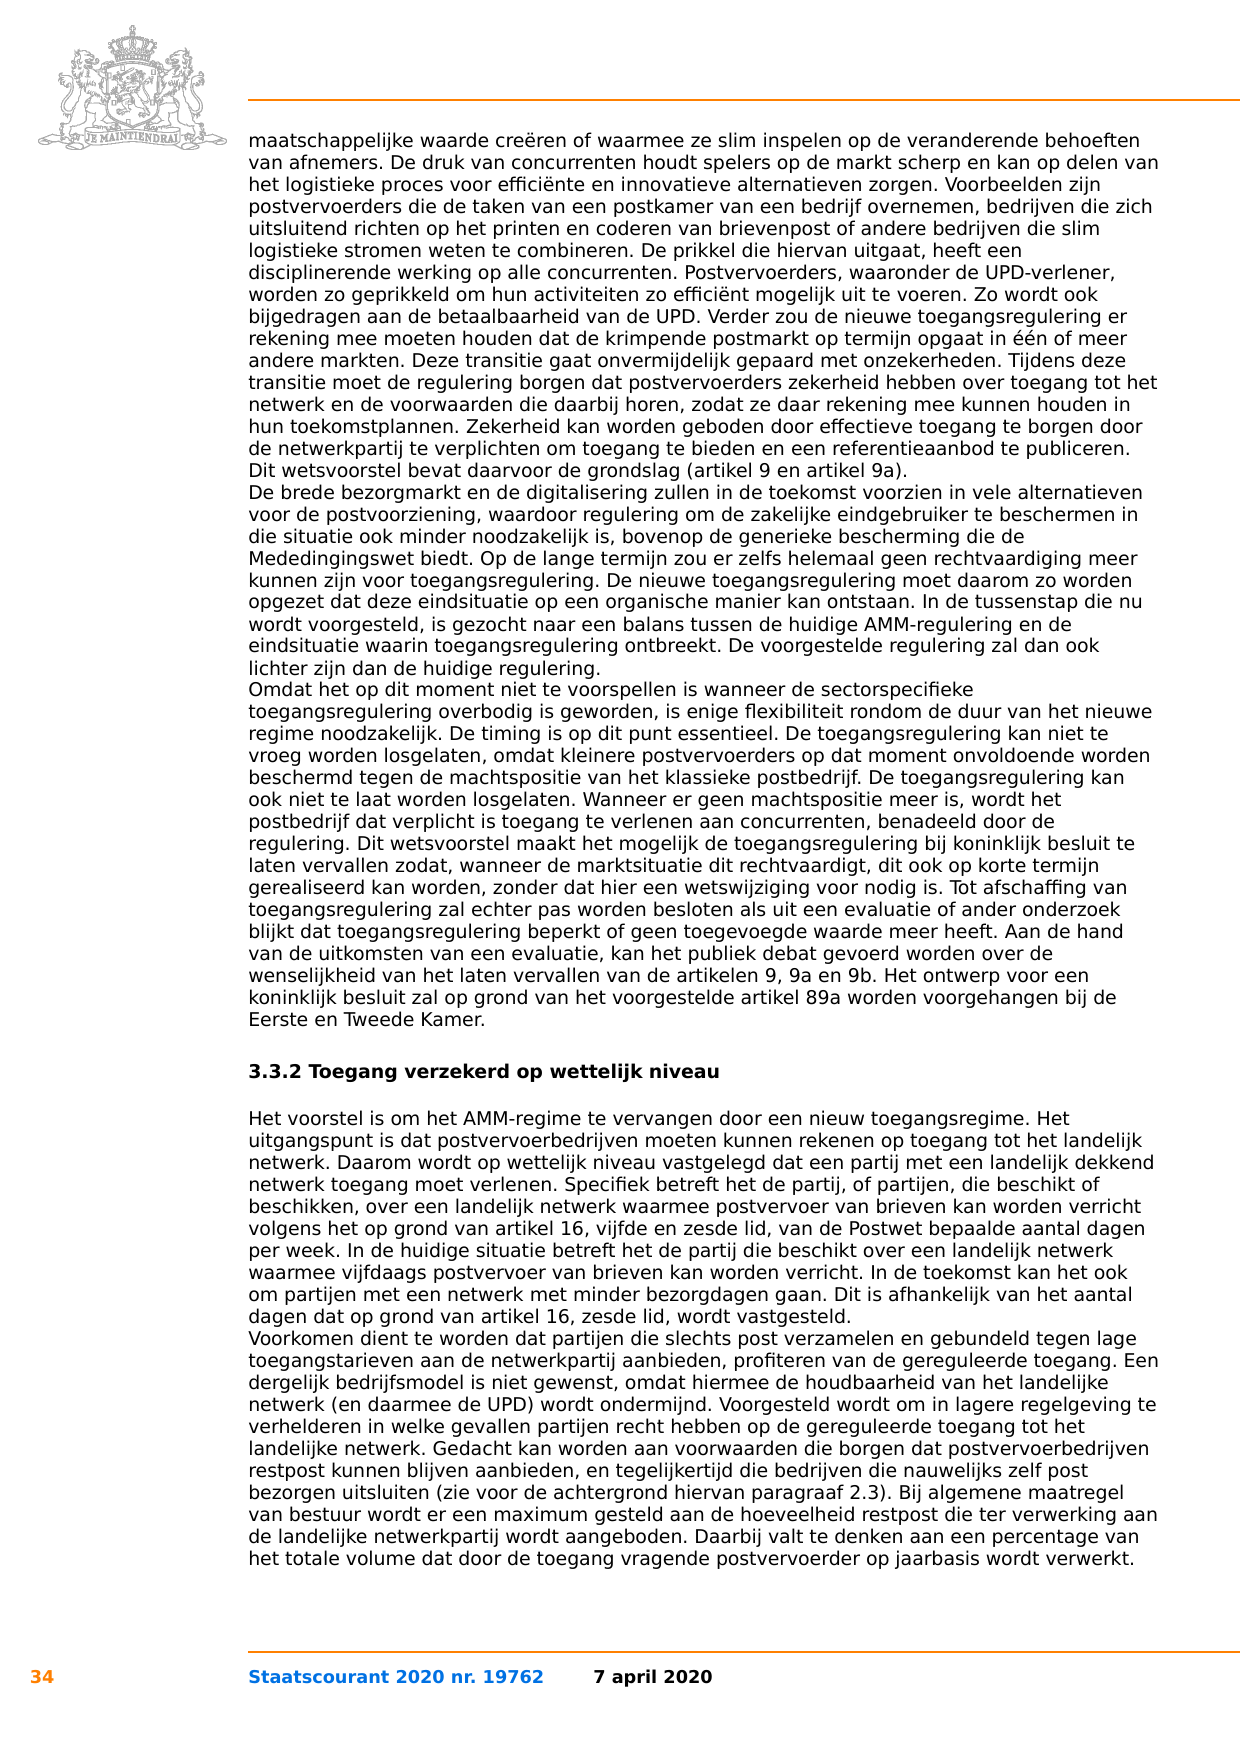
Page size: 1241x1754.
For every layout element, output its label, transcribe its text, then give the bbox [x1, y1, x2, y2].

subtitle 3.3.2 Toegang verzekerd op wettelijk niveau [248, 1061, 1163, 1083]
text Omdat het op dit moment niet te voorspellen is wanneer de sectorspecifieke toegangsregulering overbodig is geworden, is enige flexibiliteit rondom de duur van het nieuwe regime noodzakelijk. De timing is op dit punt essentieel. De toegangsregulering kan niet te vroeg worden losgelaten, omdat kleinere postvervoerders op dat moment onvoldoende worden beschermd tegen de machtspositie van het klassieke postbedrijf. De toegangsregulering kan ook niet te laat worden losgelaten. Wanneer er geen machtspositie meer is, wordt het postbedrijf dat verplicht is toegang te verlenen aan concurrenten, benadeeld door de regulering. Dit wetsvoorstel maakt het mogelijk de toegangsregulering bij koninklijk besluit te laten vervallen zodat, wanneer de marktsituatie dit rechtvaardigt, dit ook op korte termijn gerealiseerd kan worden, zonder dat hier een wetswijziging voor nodig is. Tot afschaffing van toegangsregulering zal echter pas worden besloten als uit een evaluatie of ander onderzoek blijkt dat toegangsregulering beperkt of geen toegevoegde waarde meer heeft. Aan de hand van de uitkomsten van een evaluatie, kan het publiek debat gevoerd worden over de wenselijkheid van het laten vervallen van de artikelen 9, 9a en 9b. Het ontwerp voor een koninklijk besluit zal op grond van het voorgestelde artikel 89a worden voorgehangen bij de Eerste en Tweede Kamer. [248, 679, 1163, 1031]
text De brede bezorgmarkt en de digitalisering zullen in de toekomst voorzien in vele alternatieven voor de postvoorziening, waardoor regulering om de zakelijke eindgebruiker te beschermen in die situatie ook minder noodzakelijk is, bovenop de generieke bescherming die de Mededingingswet biedt. Op de lange termijn zou er zelfs helemaal geen rechtvaardiging meer kunnen zijn voor toegangsregulering. De nieuwe toegangsregulering moet daarom zo worden opgezet dat deze eindsituatie op een organische manier kan ontstaan. In de tussenstap die nu wordt voorgesteld, is gezocht naar een balans tussen de huidige AMM-regulering en de eindsituatie waarin toegangsregulering ontbreekt. De voorgestelde regulering zal dan ook lichter zijn dan de huidige regulering. [248, 482, 1163, 679]
text maatschappelijke waarde creëren of waarmee ze slim inspelen op de veranderende behoeften van afnemers. De druk van concurrenten houdt spelers op de markt scherp en kan op delen van het logistieke proces voor efficiënte en innovatieve alternatieven zorgen. Voorbeelden zijn postvervoerders die de taken van een postkamer van een bedrijf overnemen, bedrijven die zich uitsluitend richten op het printen en coderen van brievenpost of andere bedrijven die slim logistieke stromen weten te combineren. De prikkel die hiervan uitgaat, heeft een disciplinerende werking op alle concurrenten. Postvervoerders, waaronder de UPD-verlener, worden zo geprikkeld om hun activiteiten zo efficiënt mogelijk uit te voeren. Zo wordt ook bijgedragen aan de betaalbaarheid van de UPD. Verder zou de nieuwe toegangsregulering er rekening mee moeten houden dat de krimpende postmarkt op termijn opgaat in één of meer andere markten. Deze transitie gaat onvermijdelijk gepaard met onzekerheden. Tijdens deze transitie moet de regulering borgen dat postvervoerders zekerheid hebben over toegang tot het netwerk en de voorwaarden die daarbij horen, zodat ze daar rekening mee kunnen houden in hun toekomstplannen. Zekerheid kan worden geboden door effectieve toegang te borgen door de netwerkpartij te verplichten om toegang te bieden en een referentieaanbod te publiceren. Dit wetsvoorstel bevat daarvoor de grondslag (artikel 9 en artikel 9a). [248, 130, 1163, 482]
picture [38, 25, 227, 150]
text Voorkomen dient te worden dat partijen die slechts post verzamelen en gebundeld tegen lage toegangstarieven aan de netwerkpartij aanbieden, profiteren van de gereguleerde toegang. Een dergelijk bedrijfsmodel is niet gewenst, omdat hiermee de houdbaarheid van het landelijke netwerk (en daarmee de UPD) wordt ondermijnd. Voorgesteld wordt om in lagere regelgeving te verhelderen in welke gevallen partijen recht hebben op de gereguleerde toegang tot het landelijke netwerk. Gedacht kan worden aan voorwaarden die borgen dat postvervoerbedrijven restpost kunnen blijven aanbieden, en tegelijkertijd die bedrijven die nauwelijks zelf post bezorgen uitsluiten (zie voor de achtergrond hiervan paragraaf 2.3). Bij algemene maatregel van bestuur wordt er een maximum gesteld aan de hoeveelheid restpost die ter verwerking aan de landelijke netwerkpartij wordt aangeboden. Daarbij valt te denken aan een percentage van het totale volume dat door de toegang vragende postvervoerder op jaarbasis wordt verwerkt. [248, 1328, 1163, 1569]
text Het voorstel is om het AMM-regime te vervangen door een nieuw toegangsregime. Het uitgangspunt is dat postvervoerbedrijven moeten kunnen rekenen op toegang tot het landelijk netwerk. Daarom wordt op wettelijk niveau vastgelegd dat een partij met een landelijk dekkend netwerk toegang moet verlenen. Specifiek betreft het de partij, of partijen, die beschikt of beschikken, over een landelijk netwerk waarmee postvervoer van brieven kan worden verricht volgens het op grond van artikel 16, vijfde en zesde lid, van de Postwet bepaalde aantal dagen per week. In de huidige situatie betreft het de partij die beschikt over een landelijk netwerk waarmee vijfdaags postvervoer van brieven kan worden verricht. In de toekomst kan het ook om partijen met een netwerk met minder bezorgdagen gaan. Dit is afhankelijk van het aantal dagen dat op grond van artikel 16, zesde lid, wordt vastgesteld. [248, 1108, 1163, 1328]
